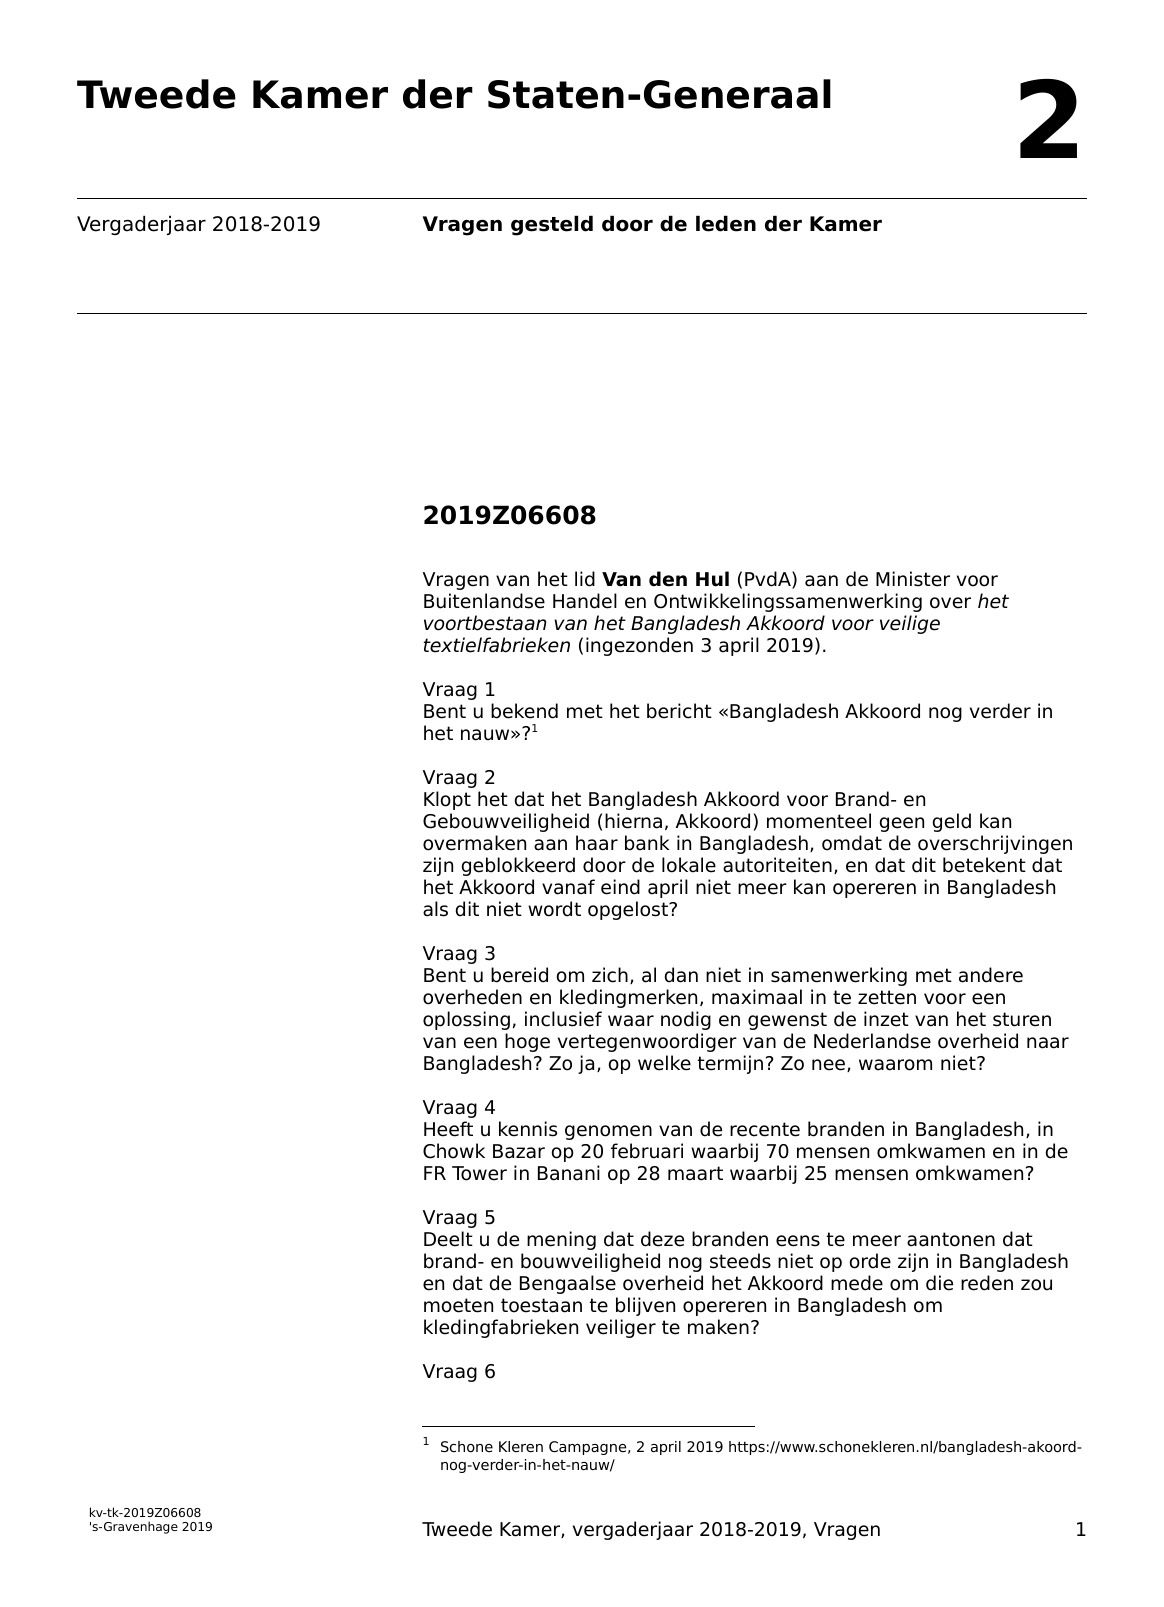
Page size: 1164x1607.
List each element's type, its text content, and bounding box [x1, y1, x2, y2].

text Vraag 1 [422, 679, 1087, 701]
text Vraag 2 [422, 767, 1087, 789]
table_header 2 [886, 59, 1087, 198]
text kv-tk-2019Z06608 [88, 1506, 323, 1520]
text Bent u bereid om zich, al dan niet in samenwerking met andere overheden en kledingmerken, maximaal in te zetten voor een oplossing, inclusief waar nodig en gewenst de inzet van het sturen van een hoge vertegenwoordiger van de Nederlandse overheid naar Bangladesh? Zo ja, op welke termijn? Zo nee, waarom niet? [422, 965, 1087, 1075]
table_header Tweede Kamer der Staten-Generaal [77, 59, 886, 198]
table_cell Vergaderjaar 2018-2019 [77, 199, 422, 313]
text Vragen van het lid Van den Hul (PvdA) aan de Minister voor Buitenlandse Handel en Ontwikkelingssamenwerking over het voortbestaan van het Bangladesh Akkoord voor veilige textielfabrieken (ingezonden 3 april 2019). [422, 569, 1087, 657]
text Klopt het dat het Bangladesh Akkoord voor Brand- en Gebouwveiligheid (hierna, Akkoord) momenteel geen geld kan overmaken aan haar bank in Bangladesh, omdat de overschrijvingen zijn geblokkeerd door de lokale autoriteiten, en dat dit betekent dat het Akkoord vanaf eind april niet meer kan opereren in Bangladesh als dit niet wordt opgelost? [422, 789, 1087, 921]
text Vraag 5 [422, 1207, 1087, 1229]
text Bent u bekend met het bericht «Bangladesh Akkoord nog verder in het nauw»? [422, 701, 1087, 745]
text Heeft u kennis genomen van de recente branden in Bangladesh, in Chowk Bazar op 20 februari waarbij 70 mensen omkwamen en in de FR Tower in Banani op 28 maart waarbij 25 mensen omkwamen? [422, 1119, 1087, 1185]
text Vraag 4 [422, 1097, 1087, 1119]
table_cell Vragen gesteld door de leden der Kamer [422, 199, 1087, 313]
text 's-Gravenhage 2019 [88, 1520, 323, 1534]
text Schone Kleren Campagne, 2 april 2019 https://www.schonekleren.nl/bangladesh-akoord-nog-verder-in-het-nauw/ [422, 1435, 1087, 1474]
text 2019Z06608 [422, 501, 1087, 531]
text Vraag 3 [422, 943, 1087, 965]
text Deelt u de mening dat deze branden eens te meer aantonen dat brand- en bouwveiligheid nog steeds niet op orde zijn in Bangladesh en dat de Bengaalse overheid het Akkoord mede om die reden zou moeten toestaan te blijven opereren in Bangladesh om kledingfabrieken veiliger te maken? [422, 1229, 1087, 1339]
text Vraag 6 [422, 1361, 1087, 1383]
